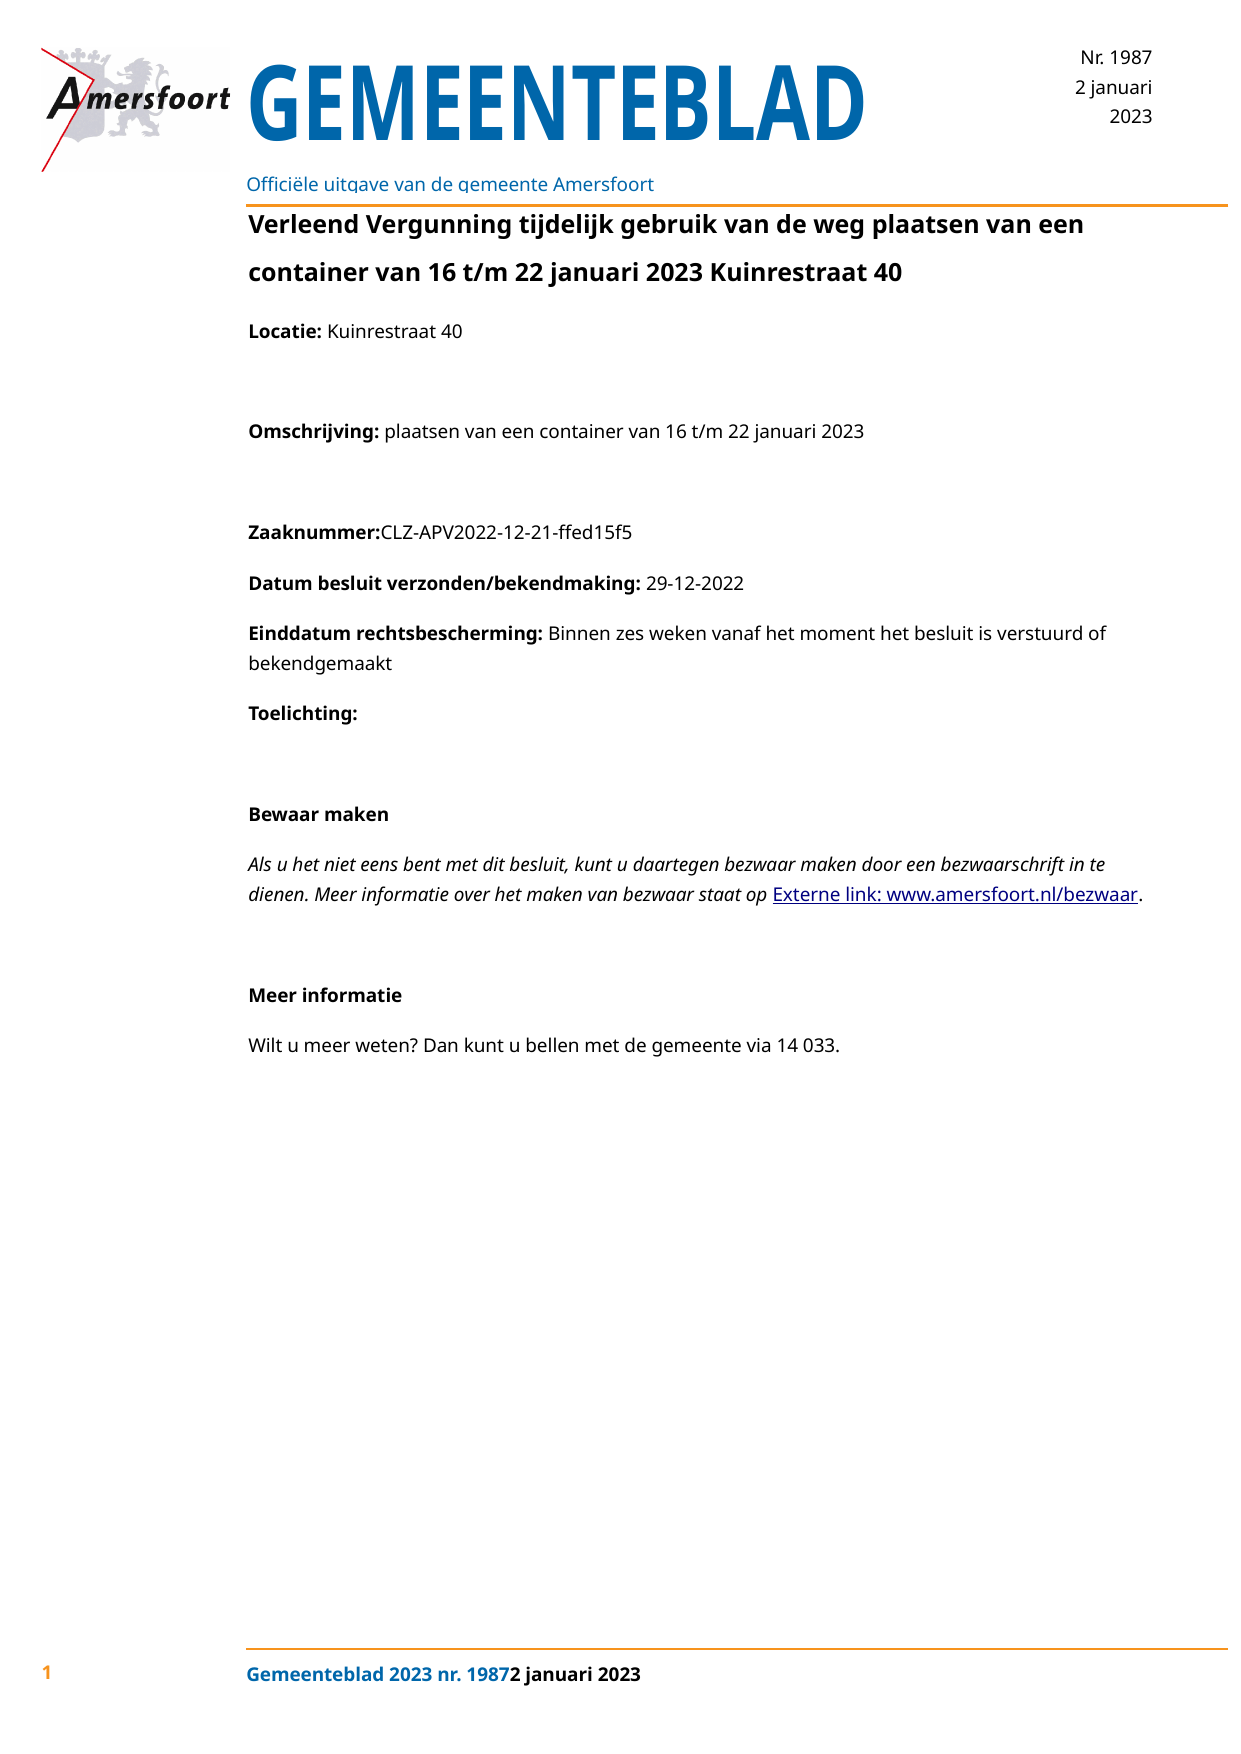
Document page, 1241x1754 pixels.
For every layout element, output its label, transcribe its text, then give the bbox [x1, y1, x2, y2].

text Wilt u meer weten? Dan kunt u bellen met de gemeente via 14 033. [248, 1032, 1152, 1058]
text Meer informatie [248, 982, 1152, 1008]
text Locatie: Kuinrestraat 40 [248, 318, 1152, 344]
text Datum besluit verzonden/bekendmaking: 29-12-2022 [248, 570, 1152, 596]
picture [41, 47, 231, 172]
text Bewaar maken [248, 801, 1152, 827]
text Toelichting: [248, 700, 1152, 726]
text Einddatum rechtsbescherming: Binnen zes weken vanaf het moment het besluit is verstuurd of bekendgemaakt [248, 620, 1152, 676]
text Verleend Vergunning tijdelijk gebruik van de weg plaatsen van een container van 16 t/m 22 januari 2023 Kuinrestraat 40 [248, 207, 1152, 288]
text Zaaknummer:CLZ-APV2022-12-21-ffed15f5 [248, 519, 1152, 545]
text Omschrijving: plaatsen van een container van 16 t/m 22 januari 2023 [248, 419, 1152, 444]
text Als u het niet eens bent met dit besluit, kunt u daartegen bezwaar maken door een bezwaarschrift in te dienen. Meer informatie over het maken van bezwaar staat op Externe link: www.amersfoort.nl/bezwaar. [248, 852, 1152, 907]
